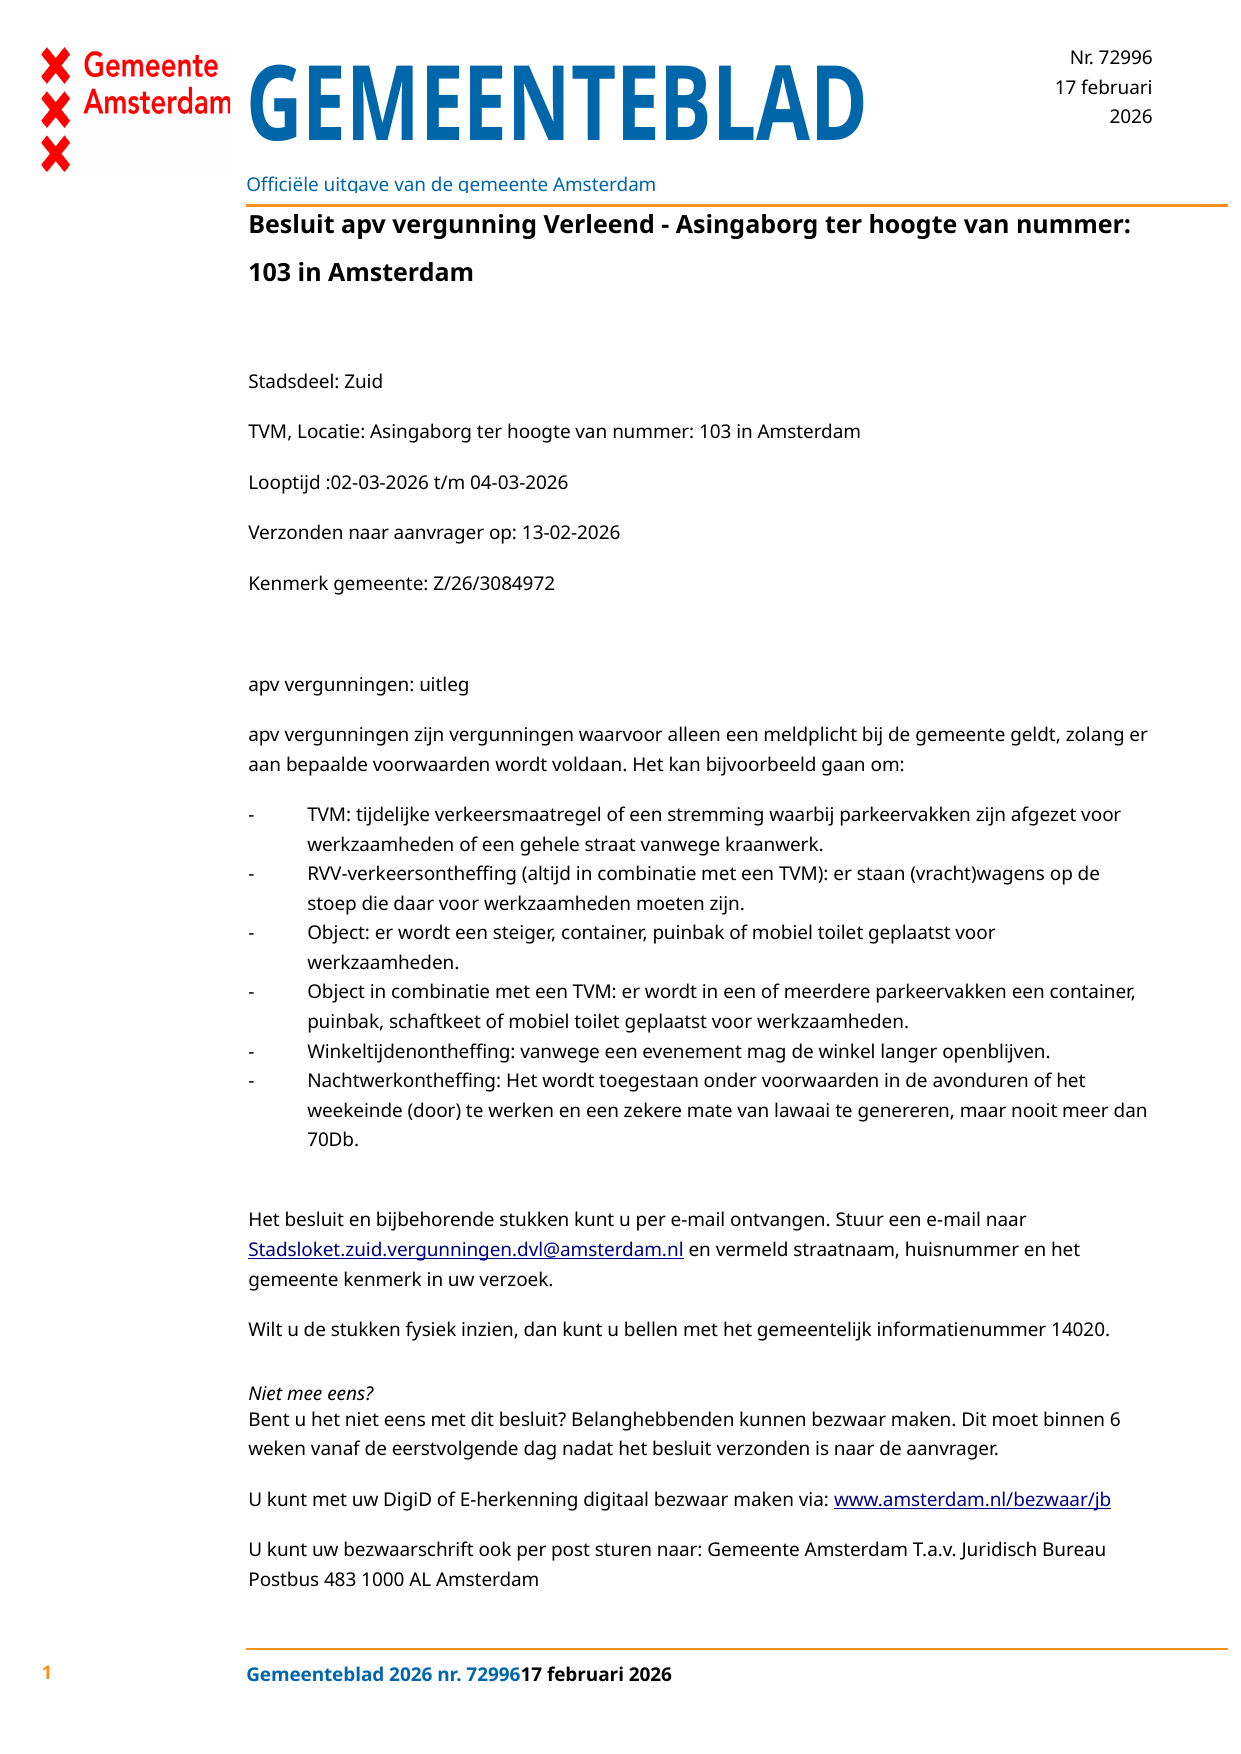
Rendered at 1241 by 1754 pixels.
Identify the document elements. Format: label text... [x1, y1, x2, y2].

text apv vergunningen zijn vergunningen waarvoor alleen een meldplicht bij de gemeente geldt, zolang er aan bepaalde voorwaarden wordt voldaan. Het kan bijvoorbeeld gaan om: [248, 721, 1152, 777]
text U kunt met uw DigiD of E-herkenning digitaal bezwaar maken via: www.amsterdam.nl/bezwaar/jb [248, 1486, 1152, 1512]
text Het besluit en bijbehorende stukken kunt u per e-mail ontvangen. Stuur een e-mail naar Stadsloket.zuid.vergunningen.dvl@amsterdam.nl en vermeld straatnaam, huisnummer en het gemeente kenmerk in uw verzoek. [248, 1207, 1152, 1292]
list Winkeltijdenontheffing: vanwege een evenement mag de winkel langer openblijven. [248, 1038, 1152, 1064]
text Wilt u de stukken fysiek inzien, dan kunt u bellen met het gemeentelijk informatienummer 14020. [248, 1316, 1152, 1342]
text Kenmerk gemeente: Z/26/3084972 [248, 570, 1152, 596]
list Nachtwerkontheffing: Het wordt toegestaan onder voorwaarden in de avonduren of het weekeinde (door) te werken en een zekere mate van lawaai te genereren, maar nooit meer dan 70Db. [248, 1067, 1152, 1152]
text apv vergunningen: uitleg [248, 671, 1152, 697]
text Looptijd :02-03-2026 t/m 04-03-2026 [248, 469, 1152, 495]
list RVV-verkeersontheffing (altijd in combinatie met een TVM): er staan (vracht)wagens op de stoep die daar voor werkzaamheden moeten zijn. [248, 860, 1152, 916]
list Object in combinatie met een TVM: er wordt in een of meerdere parkeervakken een container, puinbak, schaftkeet of mobiel toilet geplaatst voor werkzaamheden. [248, 979, 1152, 1034]
text Verzonden naar aanvrager op: 13-02-2026 [248, 519, 1152, 545]
text Niet mee eens? [248, 1380, 1152, 1406]
text Stadsdeel: Zuid [248, 368, 1152, 394]
text Besluit apv vergunning Verleend - Asingaborg ter hoogte van nummer: 103 in Amsterdam [248, 207, 1152, 288]
list TVM: tijdelijke verkeersmaatregel of een stremming waarbij parkeervakken zijn afgezet voor werkzaamheden of een gehele straat vanwege kraanwerk. [248, 801, 1152, 857]
text Bent u het niet eens met dit besluit? Belanghebbenden kunnen bezwaar maken. Dit moet binnen 6 weken vanaf de eerstvolgende dag nadat het besluit verzonden is naar de aanvrager. [248, 1406, 1152, 1461]
text TVM, Locatie: Asingaborg ter hoogte van nummer: 103 in Amsterdam [248, 419, 1152, 444]
list Object: er wordt een steiger, container, puinbak of mobiel toilet geplaatst voor werkzaamheden. [248, 919, 1152, 975]
picture [41, 47, 231, 172]
text U kunt uw bezwaarschrift ook per post sturen naar: Gemeente Amsterdam T.a.v. Juridisch Bureau Postbus 483 1000 AL Amsterdam [248, 1536, 1152, 1592]
